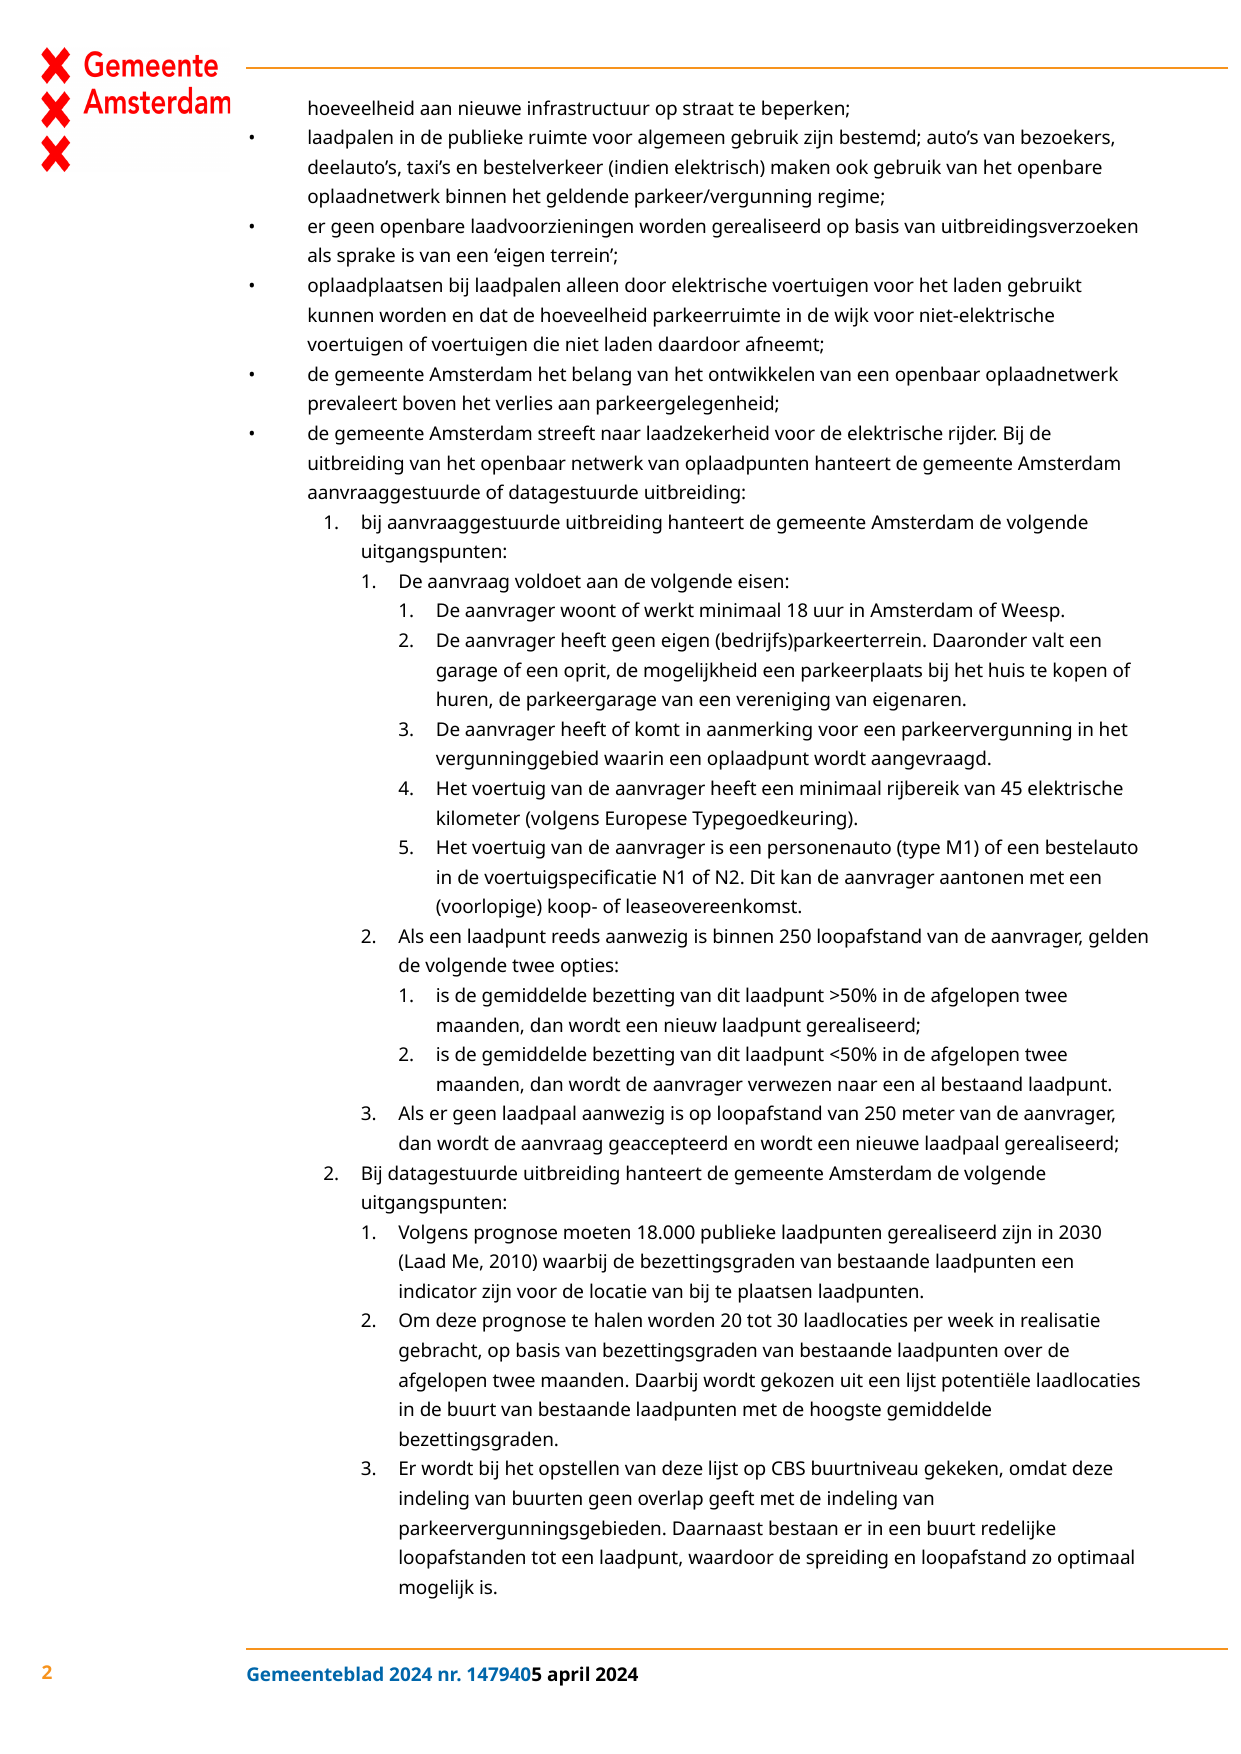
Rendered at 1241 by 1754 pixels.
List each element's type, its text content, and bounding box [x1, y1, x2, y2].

list De aanvrager heeft of komt in aanmerking voor een parkeervergunning in het vergunninggebied waarin een oplaadpunt wordt aangevraagd. [398, 716, 1152, 771]
list hoeveelheid aan nieuwe infrastructuur op straat te beperken; [248, 95, 1152, 121]
list de gemeente Amsterdam streeft naar laadzekerheid voor de elektrische rijder. Bij de uitbreiding van het openbaar netwerk van oplaadpunten hanteert de gemeente Amsterdam aanvraaggestuurde of datagestuurde uitbreiding: [248, 420, 1152, 505]
list Volgens prognose moeten 18.000 publieke laadpunten gerealiseerd zijn in 2030 (Laad Me, 2010) waarbij de bezettingsgraden van bestaande laadpunten een indicator zijn voor de locatie van bij te plaatsen laadpunten. [361, 1219, 1152, 1304]
list oplaadplaatsen bij laadpalen alleen door elektrische voertuigen voor het laden gebruikt kunnen worden en dat de hoeveelheid parkeerruimte in de wijk voor niet-elektrische voertuigen of voertuigen die niet laden daardoor afneemt; [248, 272, 1152, 357]
list bij aanvraaggestuurde uitbreiding hanteert de gemeente Amsterdam de volgende uitgangspunten: [323, 509, 1152, 564]
list de gemeente Amsterdam het belang van het ontwikkelen van een openbaar oplaadnetwerk prevaleert boven het verlies aan parkeergelegenheid; [248, 361, 1152, 416]
list is de gemiddelde bezetting van dit laadpunt <50% in de afgelopen twee maanden, dan wordt de aanvrager verwezen naar een al bestaand laadpunt. [398, 1041, 1152, 1097]
list er geen openbare laadvoorzieningen worden gerealiseerd op basis van uitbreidingsverzoeken als sprake is van een ‘eigen terrein’; [248, 213, 1152, 268]
list Om deze prognose te halen worden 20 tot 30 laadlocaties per week in realisatie gebracht, op basis van bezettingsgraden van bestaande laadpunten over de afgelopen twee maanden. Daarbij wordt gekozen uit een lijst potentiële laadlocaties in de buurt van bestaande laadpunten met de hoogste gemiddelde bezettingsgraden. [361, 1308, 1152, 1452]
list De aanvrager heeft geen eigen (bedrijfs)parkeerterrein. Daaronder valt een garage of een oprit, de mogelijkheid een parkeerplaats bij het huis te kopen of huren, de parkeergarage van een vereniging van eigenaren. [398, 627, 1152, 712]
list Bij datagestuurde uitbreiding hanteert de gemeente Amsterdam de volgende uitgangspunten: [323, 1160, 1152, 1215]
picture [41, 47, 231, 172]
list Het voertuig van de aanvrager is een personenauto (type M1) of een bestelauto in de voertuigspecificatie N1 of N2. Dit kan de aanvrager aantonen met een (voorlopige) koop- of leaseovereenkomst. [398, 834, 1152, 919]
list De aanvrager woont of werkt minimaal 18 uur in Amsterdam of Weesp. [398, 598, 1152, 623]
list laadpalen in de publieke ruimte voor algemeen gebruik zijn bestemd; auto’s van bezoekers, deelauto’s, taxi’s en bestelverkeer (indien elektrisch) maken ook gebruik van het openbare oplaadnetwerk binnen het geldende parkeer/vergunning regime; [248, 124, 1152, 209]
list Als een laadpunt reeds aanwezig is binnen 250 loopafstand van de aanvrager, gelden de volgende twee opties: [361, 923, 1152, 978]
list De aanvraag voldoet aan de volgende eisen: [361, 568, 1152, 594]
list is de gemiddelde bezetting van dit laadpunt >50% in de afgelopen twee maanden, dan wordt een nieuw laadpunt gerealiseerd; [398, 982, 1152, 1038]
list Er wordt bij het opstellen van deze lijst op CBS buurtniveau gekeken, omdat deze indeling van buurten geen overlap geeft met de indeling van parkeervergunningsgebieden. Daarnaast bestaan er in een buurt redelijke loopafstanden tot een laadpunt, waardoor de spreiding en loopafstand zo optimaal mogelijk is. [361, 1456, 1152, 1600]
list Als er geen laadpaal aanwezig is op loopafstand van 250 meter van de aanvrager, dan wordt de aanvraag geaccepteerd en wordt een nieuwe laadpaal gerealiseerd; [361, 1101, 1152, 1156]
list Het voertuig van de aanvrager heeft een minimaal rijbereik van 45 elektrische kilometer (volgens Europese Typegoedkeuring). [398, 775, 1152, 831]
